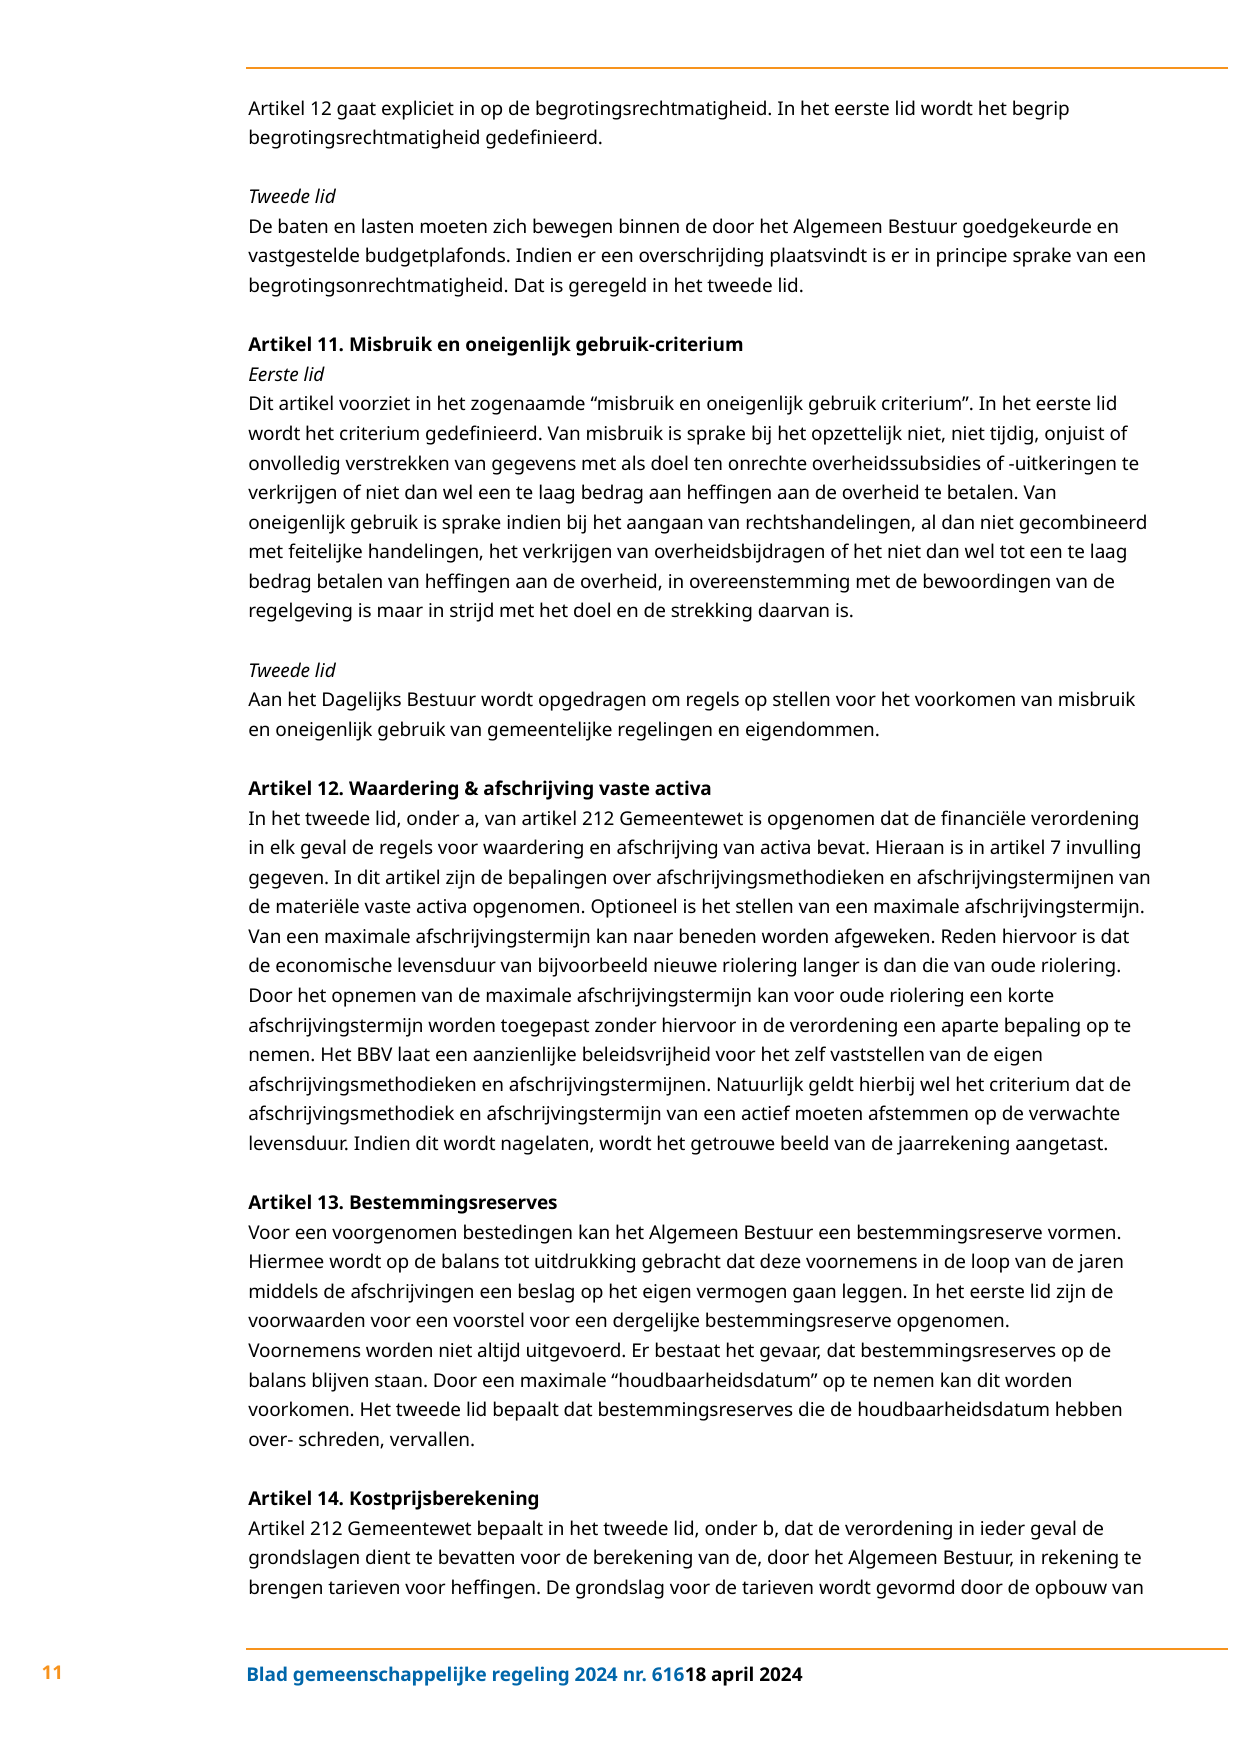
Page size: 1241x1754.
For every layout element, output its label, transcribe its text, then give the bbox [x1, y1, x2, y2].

text Eerste lid [248, 361, 1152, 387]
text Artikel 13. Bestemmingsreserves [248, 1189, 1152, 1215]
text Artikel 212 Gemeentewet bepaalt in het tweede lid, onder b, dat de verordening in ieder geval de grondslagen dient te bevatten voor de berekening van de, door het Algemeen Bestuur, in rekening te brengen tarieven voor heffingen. De grondslag voor de tarieven wordt gevormd door de opbouw van [248, 1515, 1152, 1600]
text Artikel 12. Waardering & afschrijving vaste activa [248, 775, 1152, 801]
text Voor een voorgenomen bestedingen kan het Algemeen Bestuur een bestemmingsreserve vormen. Hiermee wordt op de balans tot uitdrukking gebracht dat deze voornemens in de loop van de jaren middels de afschrijvingen een beslag op het eigen vermogen gaan leggen. In het eerste lid zijn de voorwaarden voor een voorstel voor een dergelijke bestemmingsreserve opgenomen. [248, 1219, 1152, 1333]
text In het tweede lid, onder a, van artikel 212 Gemeentewet is opgenomen dat de financiële verordening in elk geval de regels voor waardering en afschrijving van activa bevat. Hieraan is in artikel 7 invulling gegeven. In dit artikel zijn de bepalingen over afschrijvingsmethodieken en afschrijvingstermijnen van de materiële vaste activa opgenomen. Optioneel is het stellen van een maximale afschrijvingstermijn. Van een maximale afschrijvingstermijn kan naar beneden worden afgeweken. Reden hiervoor is dat de economische levensduur van bijvoorbeeld nieuwe riolering langer is dan die van oude riolering. [248, 805, 1152, 978]
text Artikel 14. Kostprijsberekening [248, 1485, 1152, 1511]
text Artikel 12 gaat expliciet in op de begrotingsrechtmatigheid. In het eerste lid wordt het begrip begrotingsrechtmatigheid gedefinieerd. [248, 95, 1152, 150]
picture [41, 47, 231, 172]
text Voornemens worden niet altijd uitgevoerd. Er bestaat het gevaar, dat bestemmingsreserves op de balans blijven staan. Door een maximale “houdbaarheidsdatum” op te nemen kan dit worden voorkomen. Het tweede lid bepaalt dat bestemmingsreserves die de houdbaarheidsdatum hebben over- schreden, vervallen. [248, 1337, 1152, 1452]
text Artikel 11. Misbruik en oneigenlijk gebruik-criterium [248, 331, 1152, 357]
text Aan het Dagelijks Bestuur wordt opgedragen om regels op stellen voor het voorkomen van misbruik en oneigenlijk gebruik van gemeentelijke regelingen en eigendommen. [248, 686, 1152, 742]
text Door het opnemen van de maximale afschrijvingstermijn kan voor oude riolering een korte afschrijvingstermijn worden toegepast zonder hiervoor in de verordening een aparte bepaling op te nemen. Het BBV laat een aanzienlijke beleidsvrijheid voor het zelf vaststellen van de eigen afschrijvingsmethodieken en afschrijvingstermijnen. Natuurlijk geldt hierbij wel het criterium dat de afschrijvingsmethodiek en afschrijvingstermijn van een actief moeten afstemmen op de verwachte levensduur. Indien dit wordt nagelaten, wordt het getrouwe beeld van de jaarrekening aangetast. [248, 982, 1152, 1156]
text De baten en lasten moeten zich bewegen binnen de door het Algemeen Bestuur goedgekeurde en vastgestelde budgetplafonds. Indien er een overschrijding plaatsvindt is er in principe sprake van een begrotingsonrechtmatigheid. Dat is geregeld in het tweede lid. [248, 213, 1152, 298]
text Dit artikel voorziet in het zogenaamde “misbruik en oneigenlijk gebruik criterium”. In het eerste lid wordt het criterium gedefinieerd. Van misbruik is sprake bij het opzettelijk niet, niet tijdig, onjuist of onvolledig verstrekken van gegevens met als doel ten onrechte overheidssubsidies of -uitkeringen te verkrijgen of niet dan wel een te laag bedrag aan heffingen aan de overheid te betalen. Van oneigenlijk gebruik is sprake indien bij het aangaan van rechtshandelingen, al dan niet gecombineerd met feitelijke handelingen, het verkrijgen van overheidsbijdragen of het niet dan wel tot een te laag bedrag betalen van heffingen aan de overheid, in overeenstemming met de bewoordingen van de regelgeving is maar in strijd met het doel en de strekking daarvan is. [248, 391, 1152, 623]
text Tweede lid [248, 183, 1152, 209]
text Tweede lid [248, 657, 1152, 683]
